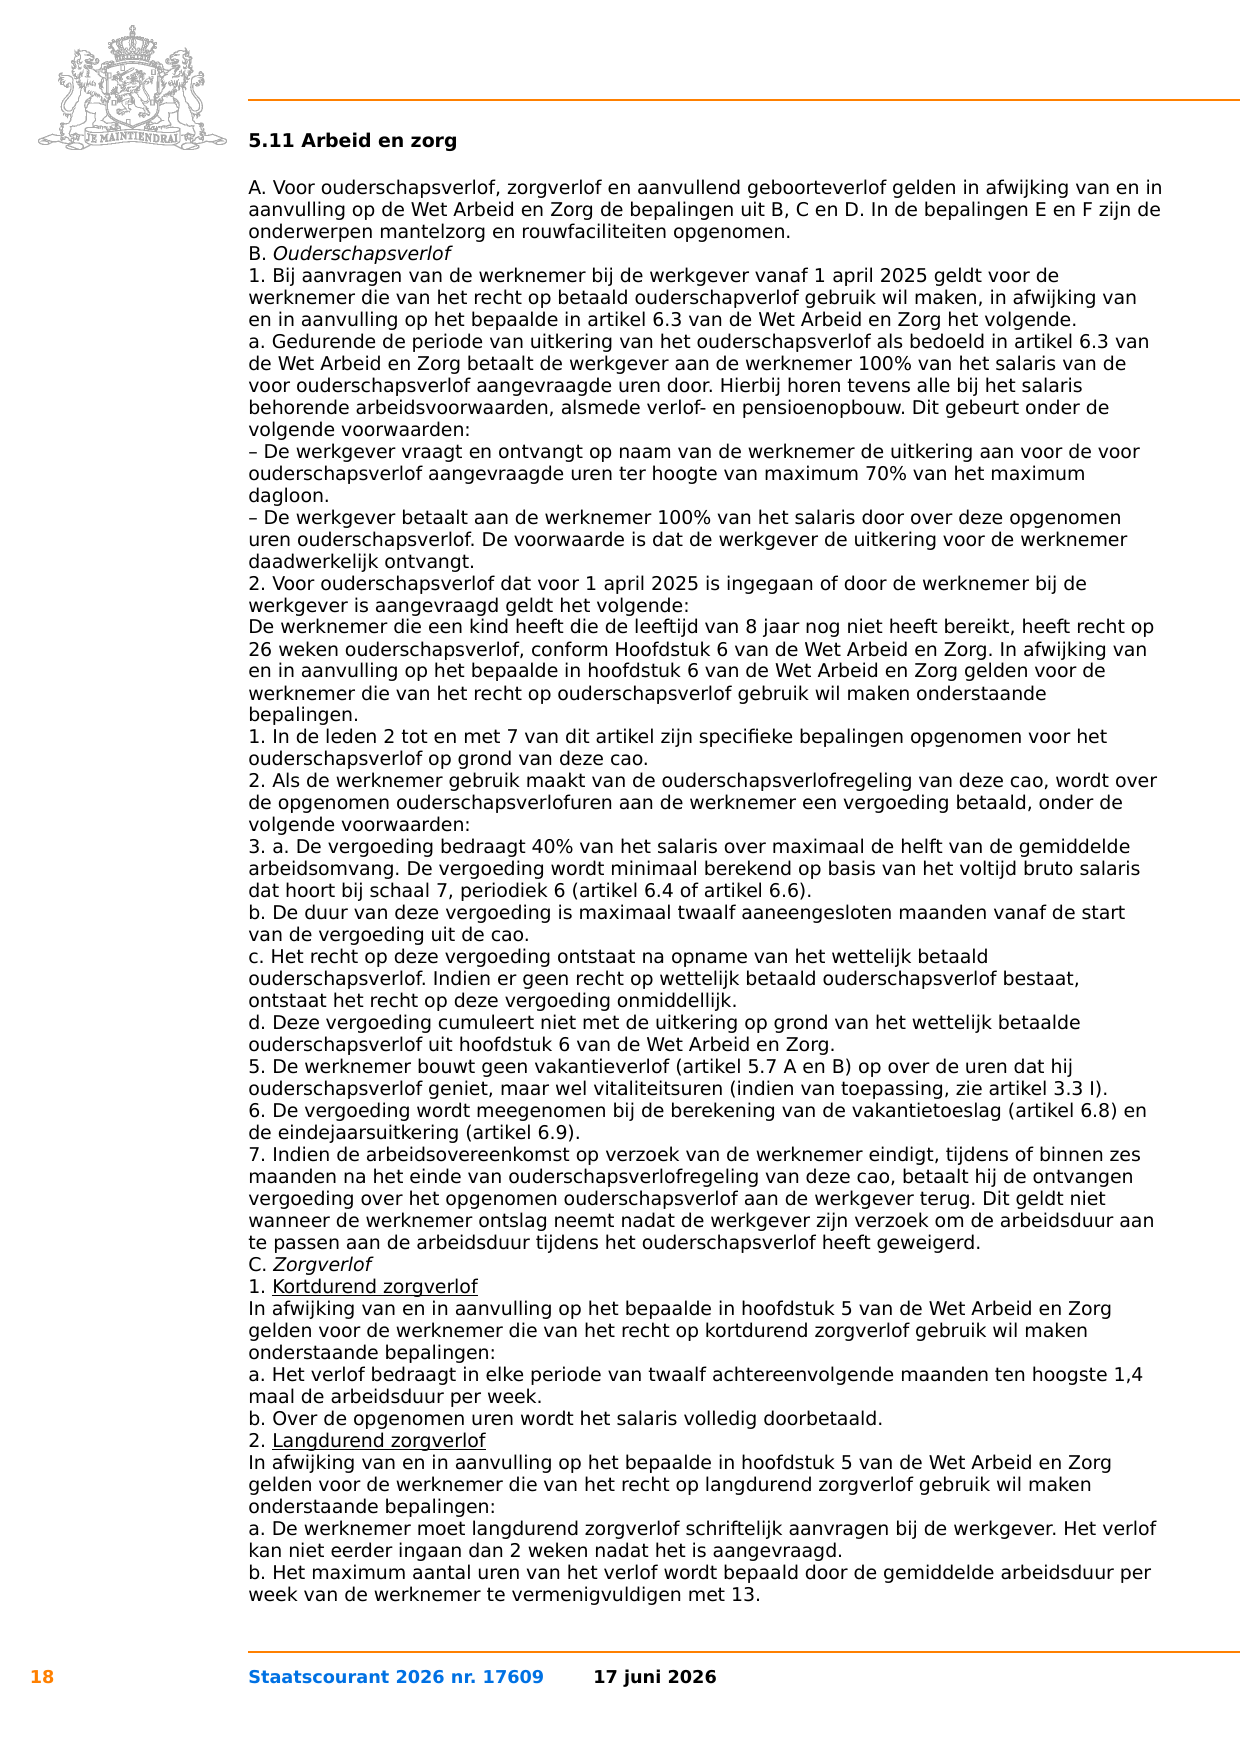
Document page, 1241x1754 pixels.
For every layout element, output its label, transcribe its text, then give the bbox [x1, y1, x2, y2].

text A. Voor ouderschapsverlof, zorgverlof en aanvullend geboorteverlof gelden in afwijking van en in aanvulling op de Wet Arbeid en Zorg de bepalingen uit B, C en D. In de bepalingen E en F zijn de onderwerpen mantelzorg en rouwfaciliteiten opgenomen. [248, 177, 1163, 243]
text De werknemer die een kind heeft die de leeftijd van 8 jaar nog niet heeft bereikt, heeft recht op 26 weken ouderschapsverlof, conform Hoofdstuk 6 van de Wet Arbeid en Zorg. In afwijking van en in aanvulling op het bepaalde in hoofdstuk 6 van de Wet Arbeid en Zorg gelden voor de werknemer die van het recht op ouderschapsverlof gebruik wil maken onderstaande bepalingen. [248, 616, 1163, 726]
text c. Het recht op deze vergoeding ontstaat na opname van het wettelijk betaald ouderschapsverlof. Indien er geen recht op wettelijk betaald ouderschapsverlof bestaat, ontstaat het recht op deze vergoeding onmiddellijk. [248, 946, 1163, 1012]
text 2. Als de werknemer gebruik maakt van de ouderschapsverlofregeling van deze cao, wordt over de opgenomen ouderschapsverlofuren aan de werknemer een vergoeding betaald, onder de volgende voorwaarden: [248, 770, 1163, 836]
text B. Ouderschapsverlof [248, 243, 1163, 265]
text In afwijking van en in aanvulling op het bepaalde in hoofdstuk 5 van de Wet Arbeid en Zorg gelden voor de werknemer die van het recht op langdurend zorgverlof gebruik wil maken onderstaande bepalingen: [248, 1452, 1163, 1518]
text a. Het verlof bedraagt in elke periode van twaalf achtereenvolgende maanden ten hoogste 1,4 maal de arbeidsduur per week. [248, 1364, 1163, 1408]
text a. De werknemer moet langdurend zorgverlof schriftelijk aanvragen bij de werkgever. Het verlof kan niet eerder ingaan dan 2 weken nadat het is aangevraagd. [248, 1518, 1163, 1562]
text – De werkgever betaalt aan de werknemer 100% van het salaris door over deze opgenomen uren ouderschapsverlof. De voorwaarde is dat de werkgever de uitkering voor de werknemer daadwerkelijk ontvangt. [248, 507, 1163, 572]
text 6. De vergoeding wordt meegenomen bij de berekening van de vakantietoeslag (artikel 6.8) en de eindejaarsuitkering (artikel 6.9). [248, 1100, 1163, 1144]
text 1. Bij aanvragen van de werknemer bij de werkgever vanaf 1 april 2025 geldt voor de werknemer die van het recht op betaald ouderschapverlof gebruik wil maken, in afwijking van en in aanvulling op het bepaalde in artikel 6.3 van de Wet Arbeid en Zorg het volgende. [248, 265, 1163, 331]
text 5. De werknemer bouwt geen vakantieverlof (artikel 5.7 A en B) op over de uren dat hij ouderschapsverlof geniet, maar wel vitaliteitsuren (indien van toepassing, zie artikel 3.3 I). [248, 1056, 1163, 1100]
text b. Het maximum aantal uren van het verlof wordt bepaald door de gemiddelde arbeidsduur per week van de werknemer te vermenigvuldigen met 13. [248, 1562, 1163, 1606]
text 2. Langdurend zorgverlof [248, 1430, 1163, 1452]
picture [38, 25, 227, 150]
text 1. In de leden 2 tot en met 7 van dit artikel zijn specifieke bepalingen opgenomen voor het ouderschapsverlof op grond van deze cao. [248, 726, 1163, 770]
text a. Gedurende de periode van uitkering van het ouderschapsverlof als bedoeld in artikel 6.3 van de Wet Arbeid en Zorg betaalt de werkgever aan de werknemer 100% van het salaris van de voor ouderschapsverlof aangevraagde uren door. Hierbij horen tevens alle bij het salaris behorende arbeidsvoorwaarden, alsmede verlof- en pensioenopbouw. Dit gebeurt onder de volgende voorwaarden: [248, 331, 1163, 441]
text b. De duur van deze vergoeding is maximaal twaalf aaneengesloten maanden vanaf de start van de vergoeding uit de cao. [248, 902, 1163, 946]
subtitle 5.11 Arbeid en zorg [248, 130, 1163, 152]
text b. Over de opgenomen uren wordt het salaris volledig doorbetaald. [248, 1408, 1163, 1430]
text – De werkgever vraagt en ontvangt op naam van de werknemer de uitkering aan voor de voor ouderschapsverlof aangevraagde uren ter hoogte van maximum 70% van het maximum dagloon. [248, 441, 1163, 507]
text 7. Indien de arbeidsovereenkomst op verzoek van de werknemer eindigt, tijdens of binnen zes maanden na het einde van ouderschapsverlofregeling van deze cao, betaalt hij de ontvangen vergoeding over het opgenomen ouderschapsverlof aan de werkgever terug. Dit geldt niet wanneer de werknemer ontslag neemt nadat de werkgever zijn verzoek om de arbeidsduur aan te passen aan de arbeidsduur tijdens het ouderschapsverlof heeft geweigerd. [248, 1144, 1163, 1254]
text In afwijking van en in aanvulling op het bepaalde in hoofdstuk 5 van de Wet Arbeid en Zorg gelden voor de werknemer die van het recht op kortdurend zorgverlof gebruik wil maken onderstaande bepalingen: [248, 1298, 1163, 1364]
text 1. Kortdurend zorgverlof [248, 1276, 1163, 1298]
text C. Zorgverlof [248, 1254, 1163, 1276]
text d. Deze vergoeding cumuleert niet met de uitkering op grond van het wettelijk betaalde ouderschapsverlof uit hoofdstuk 6 van de Wet Arbeid en Zorg. [248, 1012, 1163, 1056]
text 2. Voor ouderschapsverlof dat voor 1 april 2025 is ingegaan of door de werknemer bij de werkgever is aangevraagd geldt het volgende: [248, 572, 1163, 616]
text 3. a. De vergoeding bedraagt 40% van het salaris over maximaal de helft van de gemiddelde arbeidsomvang. De vergoeding wordt minimaal berekend op basis van het voltijd bruto salaris dat hoort bij schaal 7, periodiek 6 (artikel 6.4 of artikel 6.6). [248, 836, 1163, 902]
